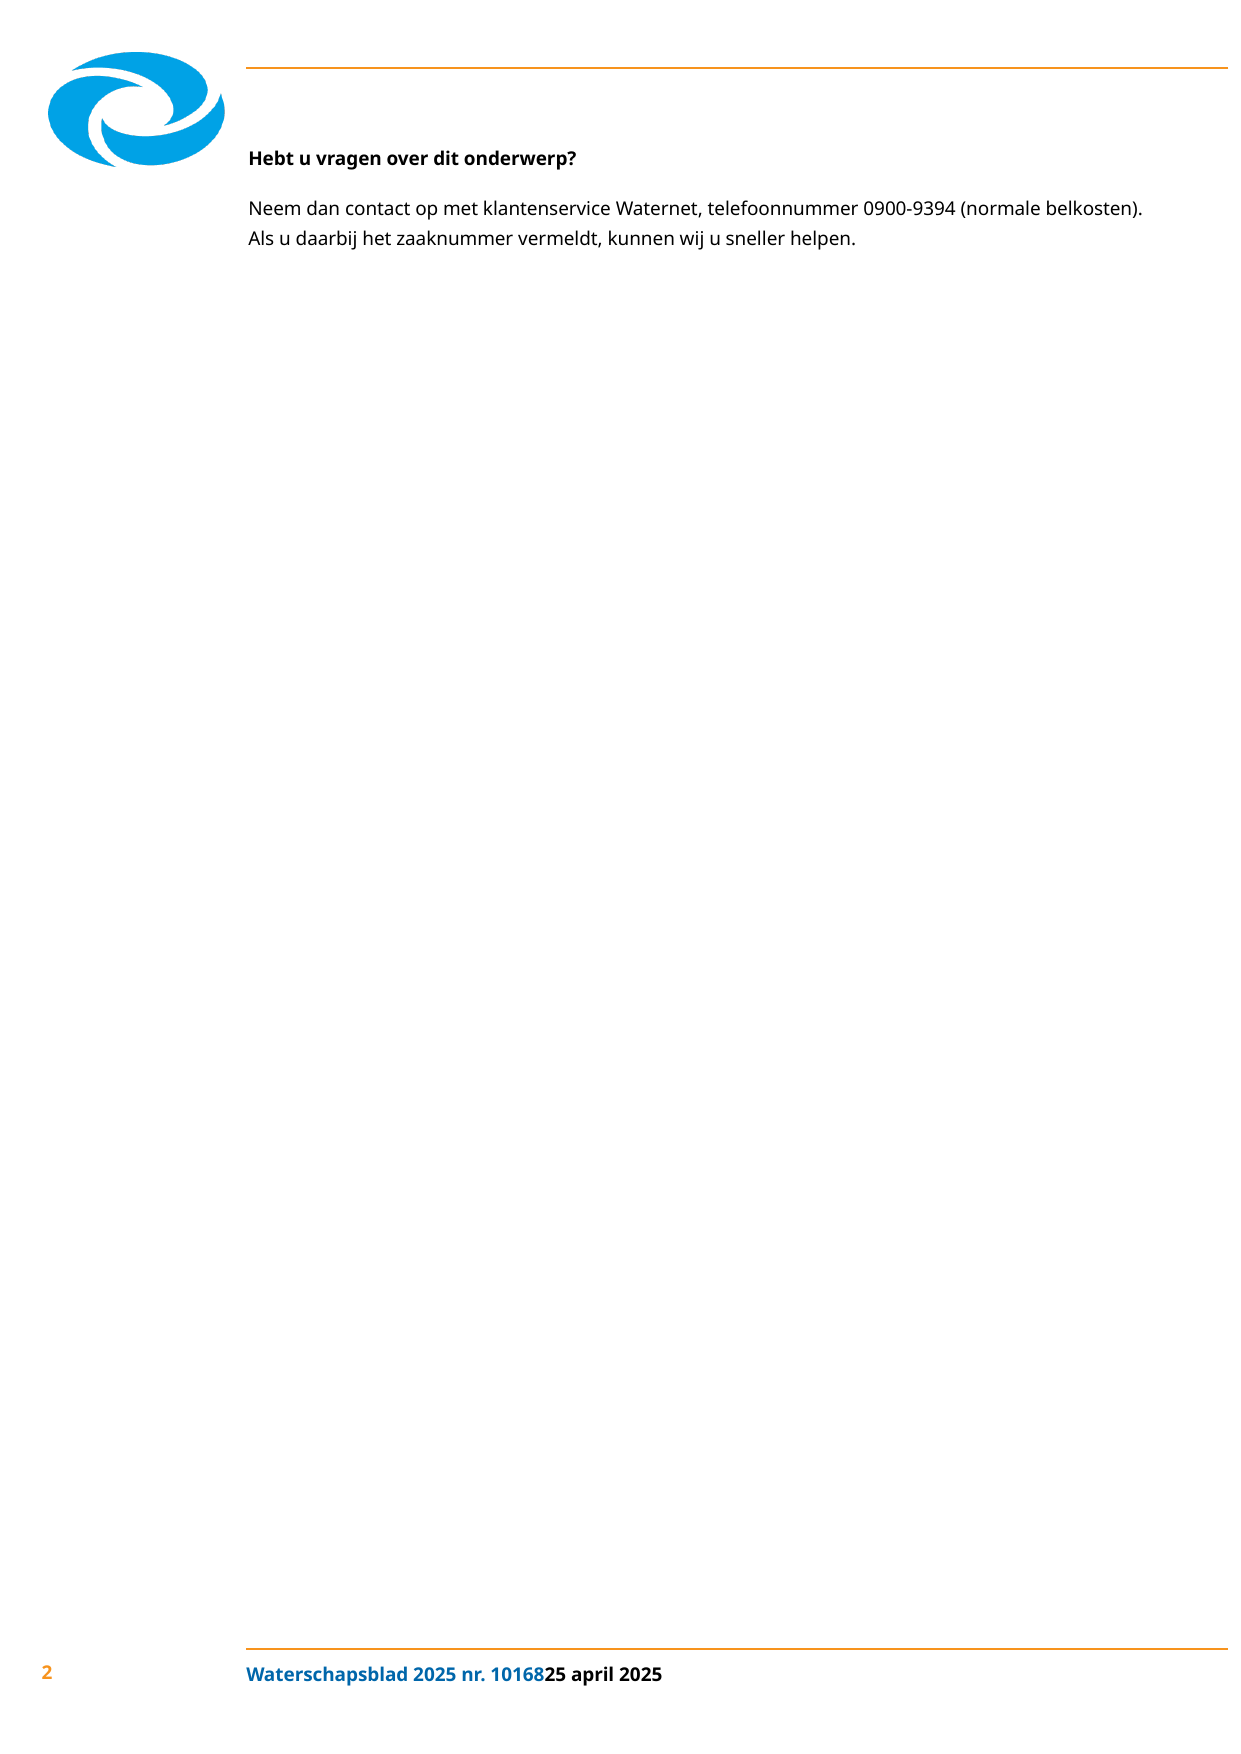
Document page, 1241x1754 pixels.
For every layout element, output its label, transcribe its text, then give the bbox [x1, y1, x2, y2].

text Hebt u vragen over dit onderwerp? [248, 145, 1152, 171]
text Neem dan contact op met klantenservice Waternet, telefoonnummer 0900-9394 (normale belkosten). Als u daarbij het zaaknummer vermeldt, kunnen wij u sneller helpen. [248, 196, 1152, 251]
picture [41, 47, 231, 172]
